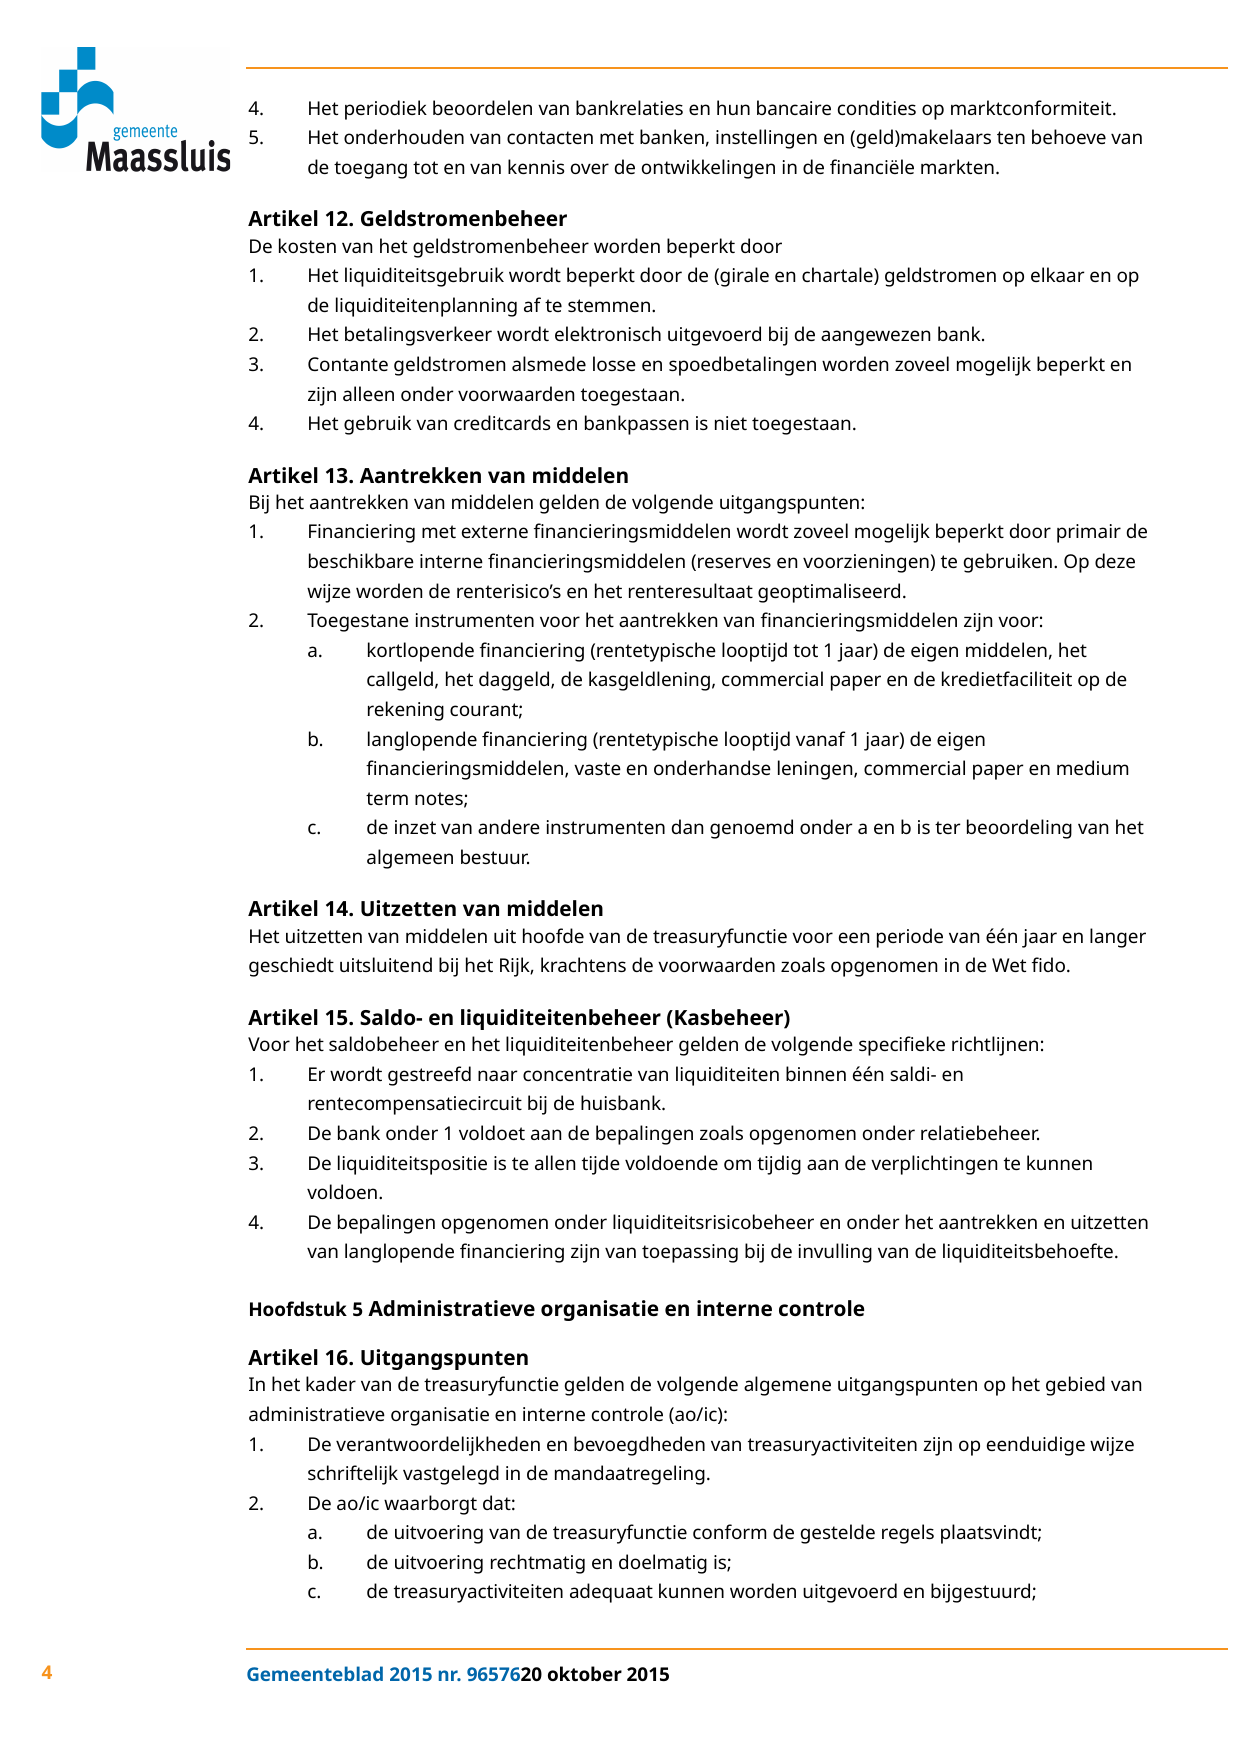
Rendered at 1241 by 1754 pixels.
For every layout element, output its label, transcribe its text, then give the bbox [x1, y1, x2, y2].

list Het onderhouden van contacten met banken, instellingen en (geld)makelaars ten behoeve van de toegang tot en van kennis over de ontwikkelingen in de financiële markten. [248, 124, 1152, 180]
text Artikel 15. Saldo- en liquiditeitenbeheer (Kasbeheer) [248, 1003, 1152, 1031]
picture [41, 47, 77, 92]
text Bij het aantrekken van middelen gelden de volgende uitgangspunten: [248, 489, 1152, 515]
list De bank onder 1 voldoet aan de bepalingen zoals opgenomen onder relatiebeheer. [248, 1120, 1152, 1146]
text Voor het saldobeheer en het liquiditeitenbeheer gelden de volgende specifieke richtlijnen: [248, 1031, 1152, 1057]
text Artikel 16. Uitgangspunten [248, 1343, 1152, 1372]
text Artikel 12. Geldstromenbeheer [248, 204, 1152, 233]
list Het periodiek beoordelen van bankrelaties en hun bancaire condities op marktconformiteit. [248, 95, 1152, 121]
list langlopende financiering (rentetypische looptijd vanaf 1 jaar) de eigen financieringsmiddelen, vaste en onderhandse leningen, commercial paper en medium term notes; [307, 726, 1152, 811]
list Het betalingsverkeer wordt elektronisch uitgevoerd bij de aangewezen bank. [248, 322, 1152, 347]
text Het uitzetten van middelen uit hoofde van de treasuryfunctie voor een periode van één jaar en langer geschiedt uitsluitend bij het Rijk, krachtens de voorwaarden zoals opgenomen in de Wet fido. [248, 923, 1152, 978]
list Financiering met externe financieringsmiddelen wordt zoveel mogelijk beperkt door primair de beschikbare interne financieringsmiddelen (reserves en voorzieningen) te gebruiken. Op deze wijze worden de renterisico’s en het renteresultaat geoptimaliseerd. [248, 519, 1152, 604]
list De liquiditeitspositie is te allen tijde voldoende om tijdig aan de verplichtingen te kunnen voldoen. [248, 1150, 1152, 1205]
list Er wordt gestreefd naar concentratie van liquiditeiten binnen één saldi- en rentecompensatiecircuit bij de huisbank. [248, 1061, 1152, 1116]
list de uitvoering van de treasuryfunctie conform de gestelde regels plaatsvindt; [307, 1519, 1152, 1545]
text Artikel 14. Uitzetten van middelen [248, 894, 1152, 923]
list De verantwoordelijkheden en bevoegdheden van treasuryactiviteiten zijn op eenduidige wijze schriftelijk vastgelegd in de mandaatregeling. [248, 1431, 1152, 1486]
list Toegestane instrumenten voor het aantrekken van financieringsmiddelen zijn voor: [248, 607, 1152, 633]
text Hoofdstuk 5 Administratieve organisatie en interne controle [248, 1294, 1152, 1322]
picture [41, 47, 231, 172]
list kortlopende financiering (rentetypische looptijd tot 1 jaar) de eigen middelen, het callgeld, het daggeld, de kasgeldlening, commercial paper en de kredietfaciliteit op de rekening courant; [307, 637, 1152, 722]
list de uitvoering rechtmatig en doelmatig is; [307, 1549, 1152, 1575]
text In het kader van de treasuryfunctie gelden de volgende algemene uitgangspunten op het gebied van administratieve organisatie en interne controle (ao/ic): [248, 1372, 1152, 1427]
text Artikel 13. Aantrekken van middelen [248, 461, 1152, 489]
list de inzet van andere instrumenten dan genoemd onder a en b is ter beoordeling van het algemeen bestuur. [307, 814, 1152, 870]
list Contante geldstromen alsmede losse en spoedbetalingen worden zoveel mogelijk beperkt en zijn alleen onder voorwaarden toegestaan. [248, 351, 1152, 406]
list Het liquiditeitsgebruik wordt beperkt door de (girale en chartale) geldstromen op elkaar en op de liquiditeitenplanning af te stemmen. [248, 262, 1152, 318]
list De ao/ic waarborgt dat: [248, 1490, 1152, 1516]
list de treasuryactiviteiten adequaat kunnen worden uitgevoerd en bijgestuurd; [307, 1579, 1152, 1604]
list Het gebruik van creditcards en bankpassen is niet toegestaan. [248, 410, 1152, 436]
text De kosten van het geldstromenbeheer worden beperkt door [248, 233, 1152, 258]
list De bepalingen opgenomen onder liquiditeitsrisicobeheer en onder het aantrekken en uitzetten van langlopende financiering zijn van toepassing bij de invulling van de liquiditeitsbehoefte. [248, 1209, 1152, 1264]
